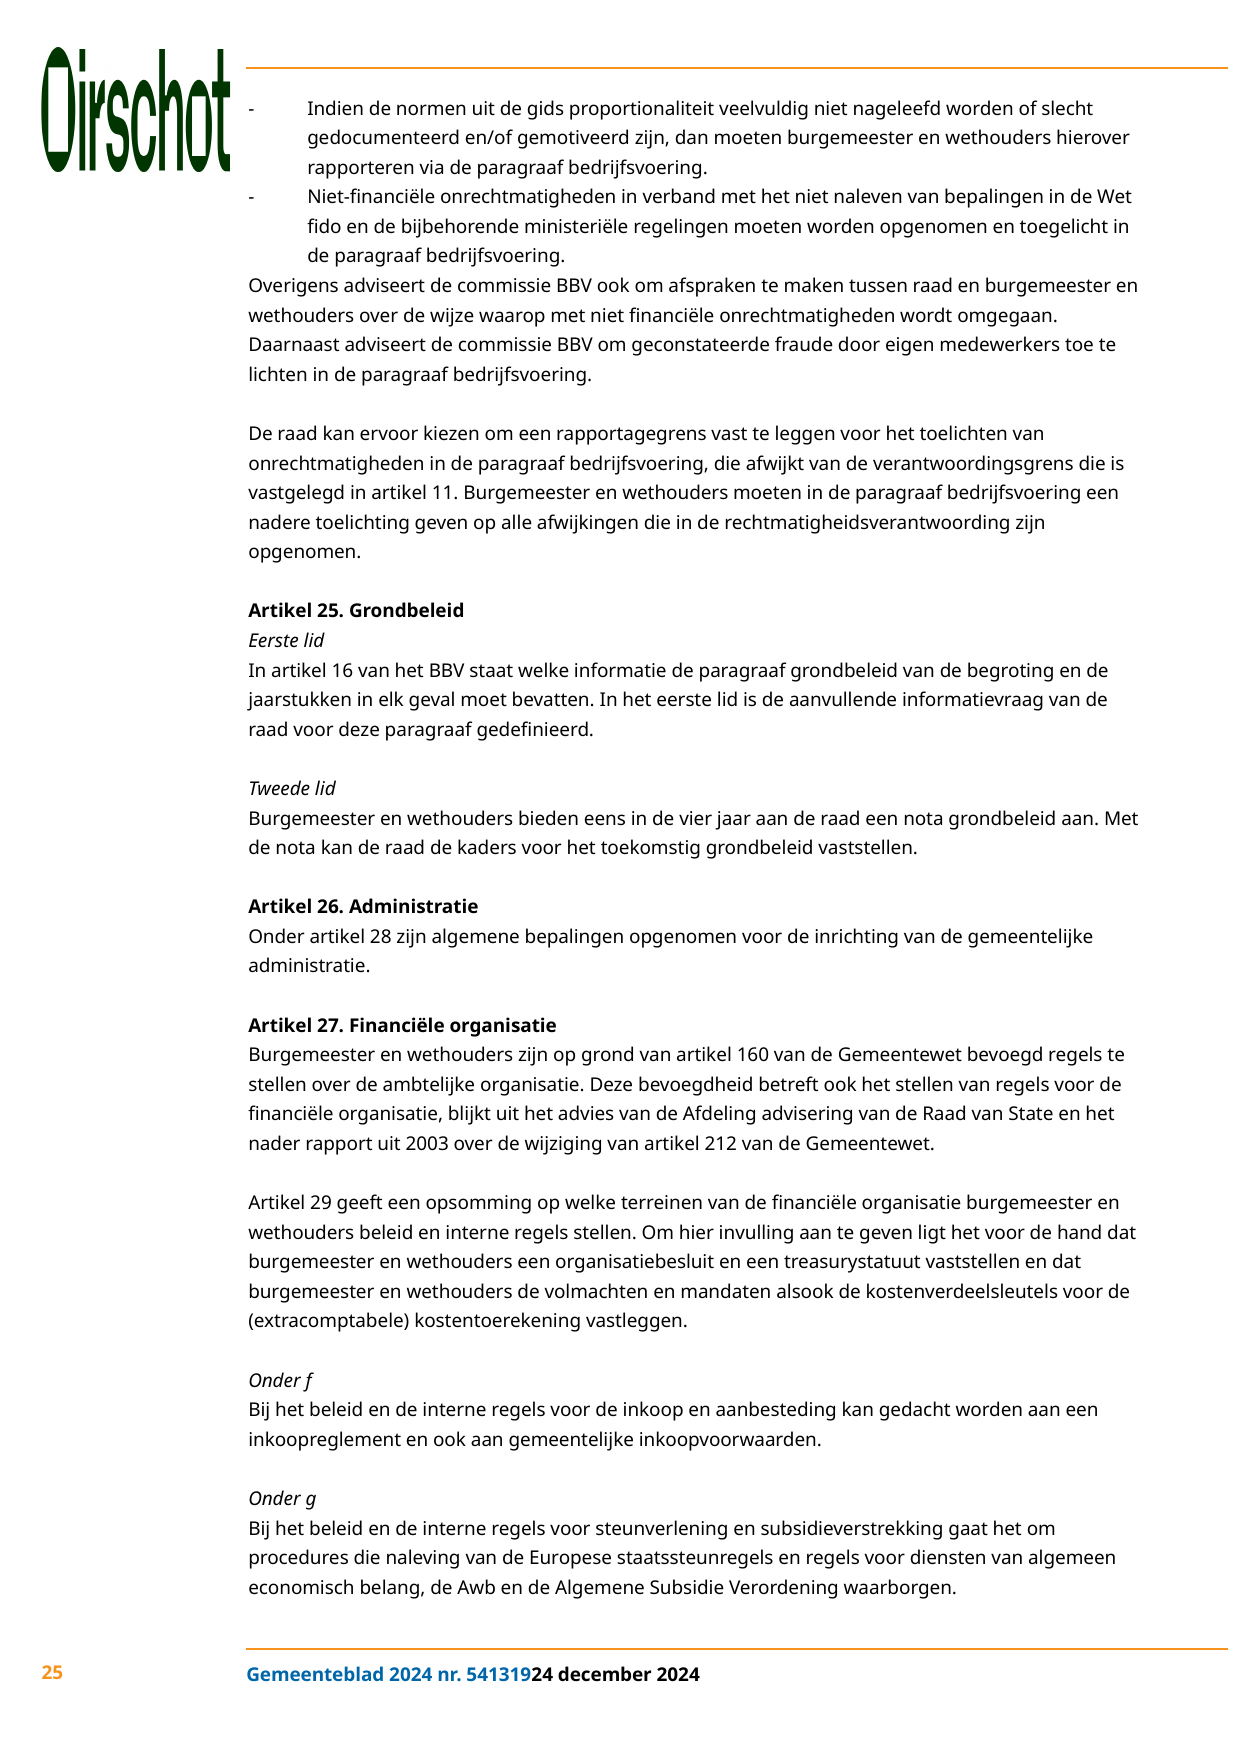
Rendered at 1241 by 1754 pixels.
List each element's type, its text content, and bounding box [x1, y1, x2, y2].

text Burgemeester en wethouders zijn op grond van artikel 160 van de Gemeentewet bevoegd regels te stellen over de ambtelijke organisatie. Deze bevoegdheid betreft ook het stellen van regels voor de financiële organisatie, blijkt uit het advies van de Afdeling advisering van de Raad van State en het nader rapport uit 2003 over de wijziging van artikel 212 van de Gemeentewet. [248, 1041, 1152, 1156]
list Indien de normen uit de gids proportionaliteit veelvuldig niet nageleefd worden of slecht gedocumenteerd en/of gemotiveerd zijn, dan moeten burgemeester en wethouders hierover rapporteren via de paragraaf bedrijfsvoering. [248, 95, 1152, 180]
text Onder artikel 28 zijn algemene bepalingen opgenomen voor de inrichting van de gemeentelijke administratie. [248, 923, 1152, 978]
text Bij het beleid en de interne regels voor steunverlening en subsidieverstrekking gaat het om procedures die naleving van de Europese staatssteunregels en regels voor diensten van algemeen economisch belang, de Awb en de Algemene Subsidie Verordening waarborgen. [248, 1515, 1152, 1600]
text Eerste lid [248, 627, 1152, 653]
text Overigens adviseert de commissie BBV ook om afspraken te maken tussen raad en burgemeester en wethouders over de wijze waarop met niet financiële onrechtmatigheden wordt omgegaan. Daarnaast adviseert de commissie BBV om geconstateerde fraude door eigen medewerkers toe te lichten in de paragraaf bedrijfsvoering. [248, 272, 1152, 387]
list Niet-financiële onrechtmatigheden in verband met het niet naleven van bepalingen in de Wet fido en de bijbehorende ministeriële regelingen moeten worden opgenomen en toegelicht in de paragraaf bedrijfsvoering. [248, 183, 1152, 268]
text Onder g [248, 1485, 1152, 1511]
text Artikel 26. Administratie [248, 893, 1152, 919]
picture [41, 47, 231, 172]
text Artikel 27. Financiële organisatie [248, 1012, 1152, 1038]
text Artikel 29 geeft een opsomming op welke terreinen van de financiële organisatie burgemeester en wethouders beleid en interne regels stellen. Om hier invulling aan te geven ligt het voor de hand dat burgemeester en wethouders een organisatiebesluit en een treasurystatuut vaststellen en dat burgemeester en wethouders de volmachten en mandaten alsook de kostenverdeelsleutels voor de (extracomptabele) kostentoerekening vastleggen. [248, 1189, 1152, 1333]
text Onder f [248, 1367, 1152, 1393]
text Tweede lid [248, 775, 1152, 801]
text Burgemeester en wethouders bieden eens in de vier jaar aan de raad een nota grondbeleid aan. Met de nota kan de raad de kaders voor het toekomstig grondbeleid vaststellen. [248, 805, 1152, 860]
text In artikel 16 van het BBV staat welke informatie de paragraaf grondbeleid van de begroting en de jaarstukken in elk geval moet bevatten. In het eerste lid is de aanvullende informatievraag van de raad voor deze paragraaf gedefinieerd. [248, 657, 1152, 742]
text Artikel 25. Grondbeleid [248, 598, 1152, 623]
text De raad kan ervoor kiezen om een rapportagegrens vast te leggen voor het toelichten van onrechtmatigheden in de paragraaf bedrijfsvoering, die afwijkt van de verantwoordingsgrens die is vastgelegd in artikel 11. Burgemeester en wethouders moeten in de paragraaf bedrijfsvoering een nadere toelichting geven op alle afwijkingen die in de rechtmatigheidsverantwoording zijn opgenomen. [248, 420, 1152, 564]
text Bij het beleid en de interne regels voor de inkoop en aanbesteding kan gedacht worden aan een inkoopreglement en ook aan gemeentelijke inkoopvoorwaarden. [248, 1396, 1152, 1452]
